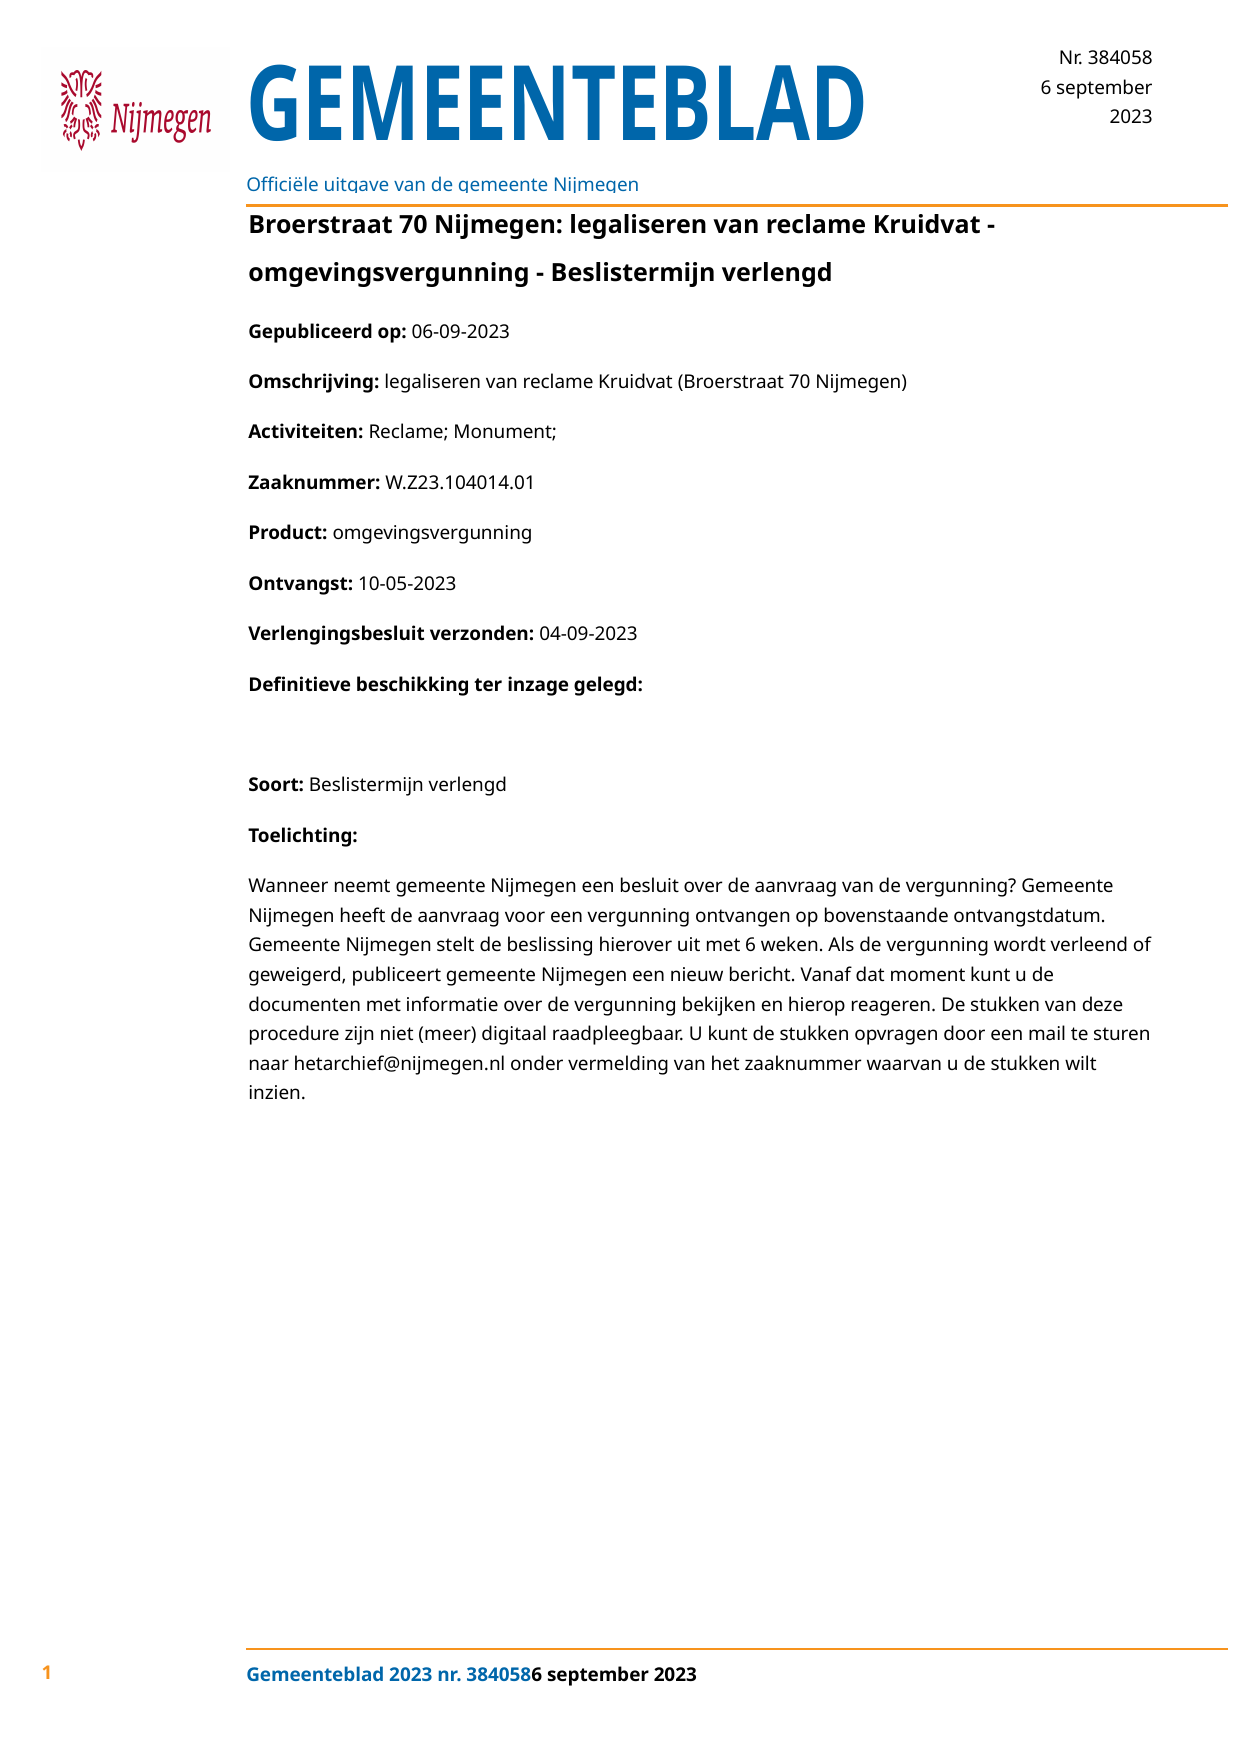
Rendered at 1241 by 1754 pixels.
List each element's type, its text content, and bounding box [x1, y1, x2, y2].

text Zaaknummer: W.Z23.104014.01 [248, 469, 1152, 495]
picture [41, 47, 231, 172]
text Omschrijving: legaliseren van reclame Kruidvat (Broerstraat 70 Nijmegen) [248, 368, 1152, 394]
text Verlengingsbesluit verzonden: 04-09-2023 [248, 620, 1152, 646]
text Definitieve beschikking ter inzage gelegd: [248, 671, 1152, 697]
text Product: omgevingsvergunning [248, 519, 1152, 545]
text Broerstraat 70 Nijmegen: legaliseren van reclame Kruidvat - omgevingsvergunning - Beslistermijn verlengd [248, 207, 1152, 288]
text Wanneer neemt gemeente Nijmegen een besluit over de aanvraag van de vergunning? Gemeente Nijmegen heeft de aanvraag voor een vergunning ontvangen op bovenstaande ontvangstdatum. Gemeente Nijmegen stelt de beslissing hierover uit met 6 weken. Als de vergunning wordt verleend of geweigerd, publiceert gemeente Nijmegen een nieuw bericht. Vanaf dat moment kunt u de documenten met informatie over de vergunning bekijken en hierop reageren. De stukken van deze procedure zijn niet (meer) digitaal raadpleegbaar. U kunt de stukken opvragen door een mail te sturen naar hetarchief@nijmegen.nl onder vermelding van het zaaknummer waarvan u de stukken wilt inzien. [248, 872, 1152, 1105]
text Activiteiten: Reclame; Monument; [248, 419, 1152, 444]
text Gepubliceerd op: 06-09-2023 [248, 318, 1152, 344]
text Ontvangst: 10-05-2023 [248, 570, 1152, 596]
text Soort: Beslistermijn verlengd [248, 772, 1152, 797]
text Toelichting: [248, 822, 1152, 848]
